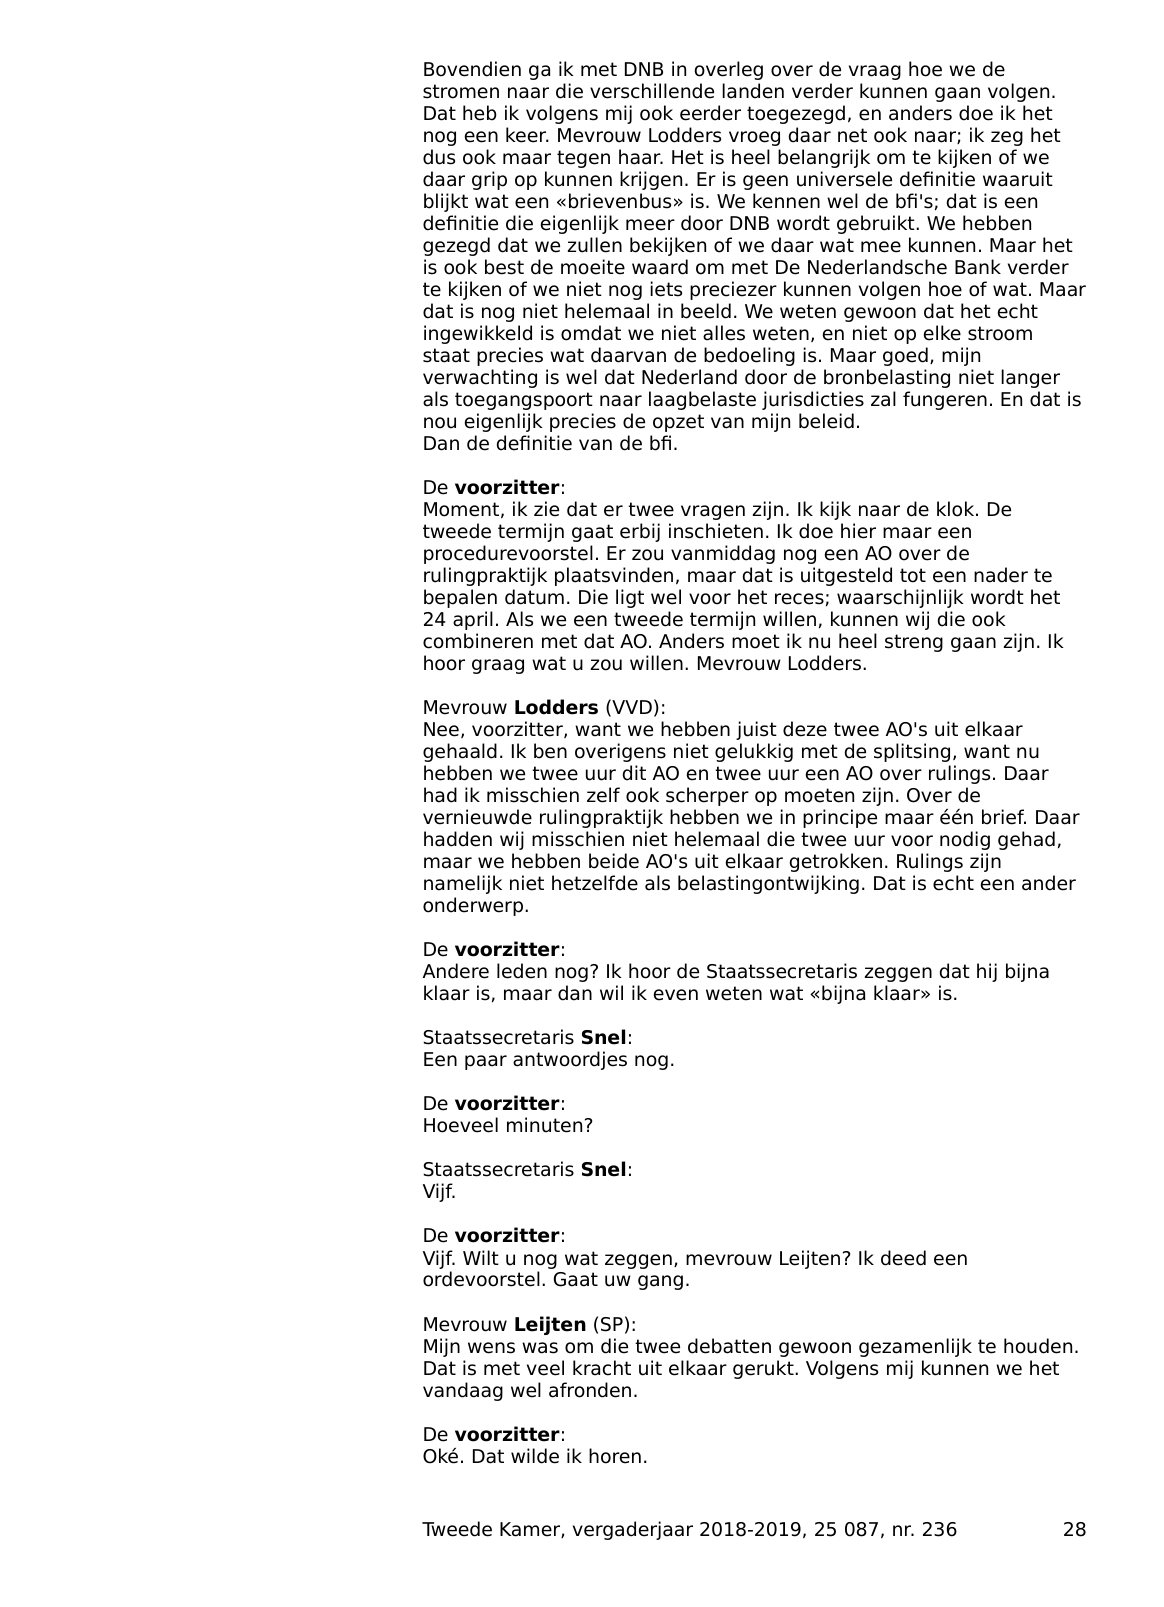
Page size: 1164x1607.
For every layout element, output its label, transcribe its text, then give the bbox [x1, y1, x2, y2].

text Mijn wens was om die twee debatten gewoon gezamenlijk te houden. Dat is met veel kracht uit elkaar gerukt. Volgens mij kunnen we het vandaag wel afronden. [422, 1336, 1087, 1401]
text Bovendien ga ik met DNB in overleg over de vraag hoe we de stromen naar die verschillende landen verder kunnen gaan volgen. Dat heb ik volgens mij ook eerder toegezegd, en anders doe ik het nog een keer. Mevrouw Lodders vroeg daar net ook naar; ik zeg het dus ook maar tegen haar. Het is heel belangrijk om te kijken of we daar grip op kunnen krijgen. Er is geen universele definitie waaruit blijkt wat een «brievenbus» is. We kennen wel de bfi's; dat is een definitie die eigenlijk meer door DNB wordt gebruikt. We hebben gezegd dat we zullen bekijken of we daar wat mee kunnen. Maar het is ook best de moeite waard om met De Nederlandsche Bank verder te kijken of we niet nog iets preciezer kunnen volgen hoe of wat. Maar dat is nog niet helemaal in beeld. We weten gewoon dat het echt ingewikkeld is omdat we niet alles weten, en niet op elke stroom staat precies wat daarvan de bedoeling is. Maar goed, mijn verwachting is wel dat Nederland door de bronbelasting niet langer als toegangspoort naar laagbelaste jurisdicties zal fungeren. En dat is nou eigenlijk precies de opzet van mijn beleid. [422, 59, 1087, 433]
text De voorzitter: [422, 477, 1087, 499]
text Moment, ik zie dat er twee vragen zijn. Ik kijk naar de klok. De tweede termijn gaat erbij inschieten. Ik doe hier maar een procedurevoorstel. Er zou vanmiddag nog een AO over de rulingpraktijk plaatsvinden, maar dat is uitgesteld tot een nader te bepalen datum. Die ligt wel voor het reces; waarschijnlijk wordt het 24 april. Als we een tweede termijn willen, kunnen wij die ook combineren met dat AO. Anders moet ik nu heel streng gaan zijn. Ik hoor graag wat u zou willen. Mevrouw Lodders. [422, 499, 1087, 675]
text De voorzitter: [422, 939, 1087, 961]
text Staatssecretaris Snel: [422, 1159, 1087, 1181]
text Oké. Dat wilde ik horen. [422, 1446, 1087, 1468]
text Dan de definitie van de bfi. [422, 433, 1087, 455]
text Staatssecretaris Snel: [422, 1027, 1087, 1049]
text Een paar antwoordjes nog. [422, 1049, 1087, 1071]
text Vijf. Wilt u nog wat zeggen, mevrouw Leijten? Ik deed een ordevoorstel. Gaat uw gang. [422, 1247, 1087, 1291]
text Nee, voorzitter, want we hebben juist deze twee AO's uit elkaar gehaald. Ik ben overigens niet gelukkig met de splitsing, want nu hebben we twee uur dit AO en twee uur een AO over rulings. Daar had ik misschien zelf ook scherper op moeten zijn. Over de vernieuwde rulingpraktijk hebben we in principe maar één brief. Daar hadden wij misschien niet helemaal die twee uur voor nodig gehad, maar we hebben beide AO's uit elkaar getrokken. Rulings zijn namelijk niet hetzelfde als belastingontwijking. Dat is echt een ander onderwerp. [422, 719, 1087, 917]
text De voorzitter: [422, 1093, 1087, 1115]
text Mevrouw Lodders (VVD): [422, 697, 1087, 719]
text De voorzitter: [422, 1424, 1087, 1446]
text Mevrouw Leijten (SP): [422, 1313, 1087, 1336]
text De voorzitter: [422, 1225, 1087, 1247]
text Hoeveel minuten? [422, 1115, 1087, 1137]
text Vijf. [422, 1181, 1087, 1203]
text Andere leden nog? Ik hoor de Staatssecretaris zeggen dat hij bijna klaar is, maar dan wil ik even weten wat «bijna klaar» is. [422, 961, 1087, 1005]
